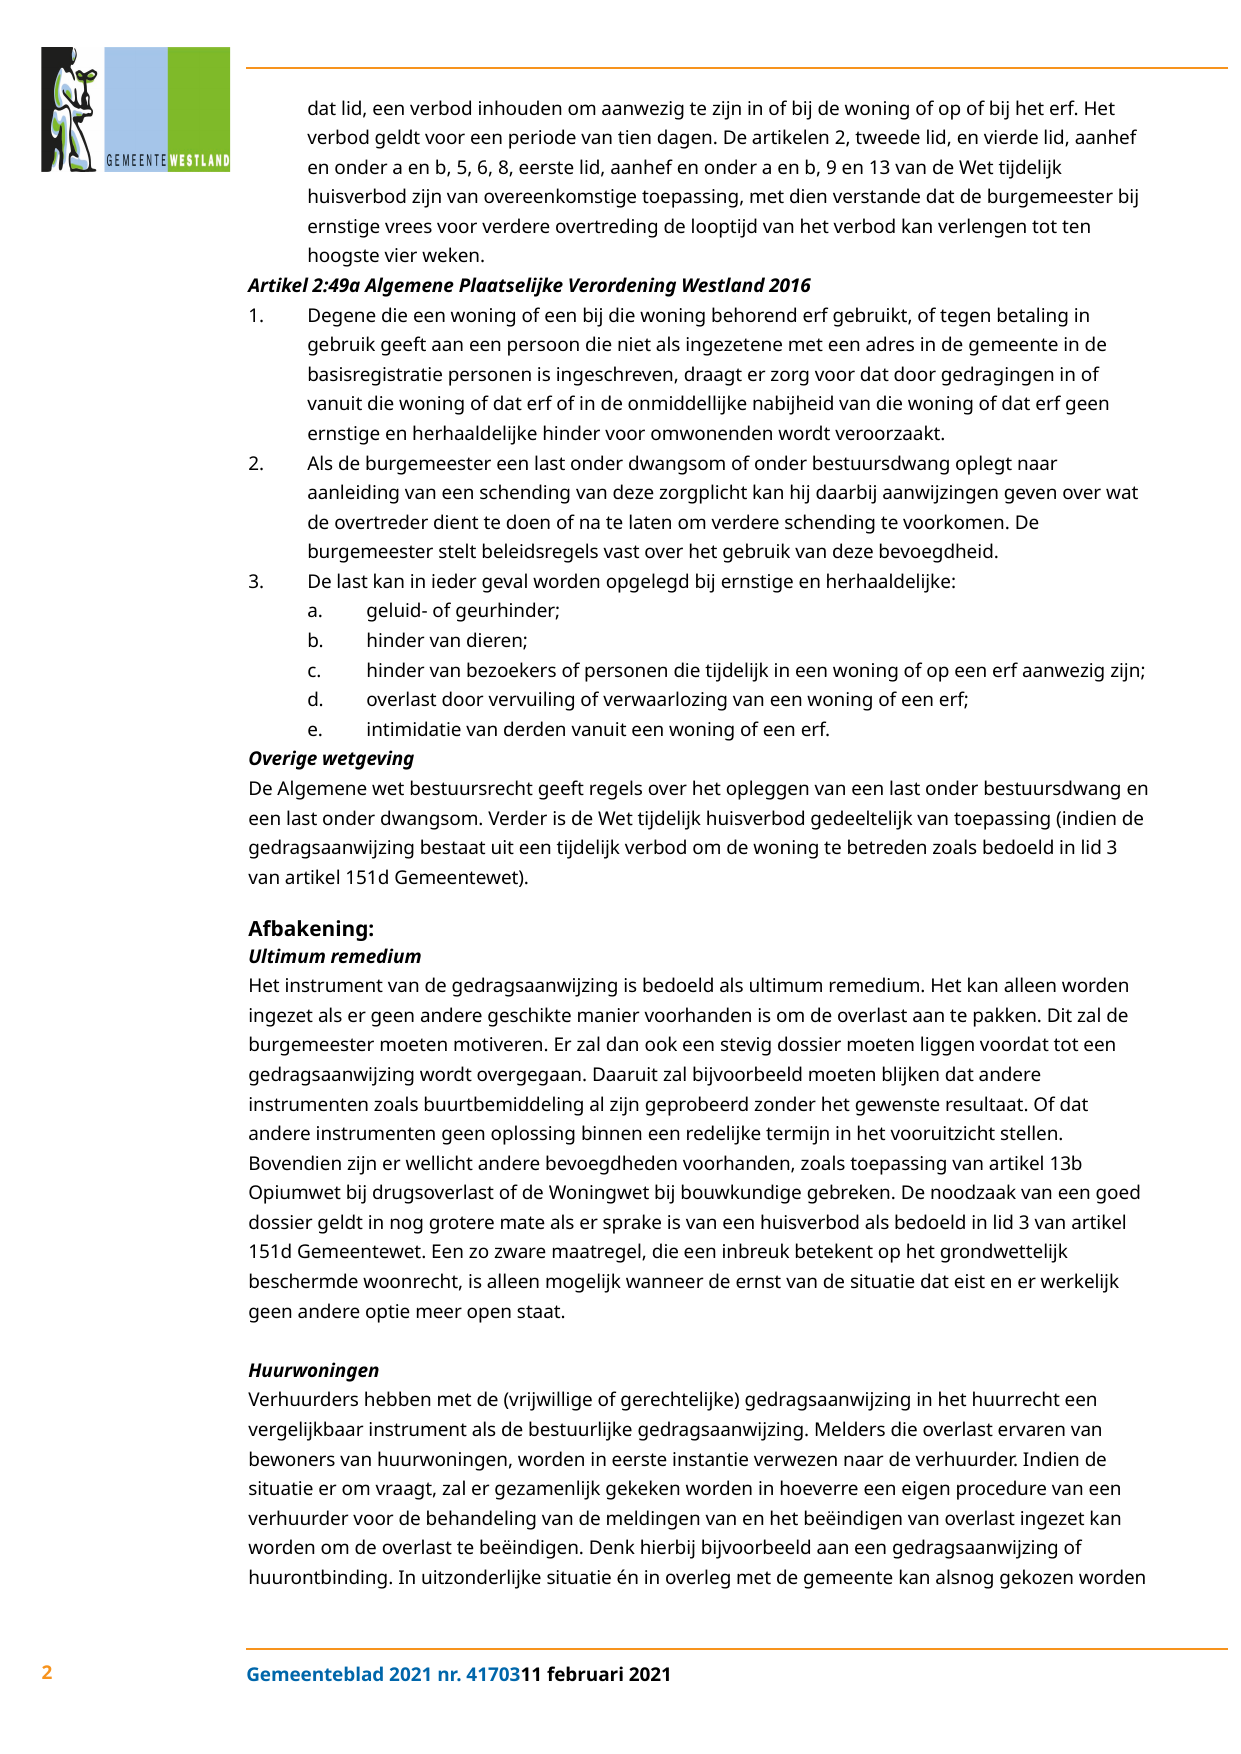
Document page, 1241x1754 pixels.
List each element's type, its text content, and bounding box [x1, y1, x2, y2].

list De last kan in ieder geval worden opgelegd bij ernstige en herhaaldelijke: [248, 568, 1152, 594]
picture [41, 47, 231, 172]
text Ultimum remedium [248, 943, 1152, 968]
list dat lid, een verbod inhouden om aanwezig te zijn in of bij de woning of op of bij het erf. Het verbod geldt voor een periode van tien dagen. De artikelen 2, tweede lid, en vierde lid, aanhef en onder a en b, 5, 6, 8, eerste lid, aanhef en onder a en b, 9 en 13 van de Wet tijdelijk huisverbod zijn van overeenkomstige toepassing, met dien verstande dat de burgemeester bij ernstige vrees voor verdere overtreding de looptijd van het verbod kan verlengen tot ten hoogste vier weken. [248, 95, 1152, 268]
list Als de burgemeester een last onder dwangsom of onder bestuursdwang oplegt naar aanleiding van een schending van deze zorgplicht kan hij daarbij aanwijzingen geven over wat de overtreder dient te doen of na te laten om verdere schending te voorkomen. De burgemeester stelt beleidsregels vast over het gebruik van deze bevoegdheid. [248, 450, 1152, 564]
list geluid- of geurhinder; [307, 598, 1152, 623]
text Artikel 2:49a Algemene Plaatselijke Verordening Westland 2016 [248, 272, 1152, 298]
text De Algemene wet bestuursrecht geeft regels over het opleggen van een last onder bestuursdwang en een last onder dwangsom. Verder is de Wet tijdelijk huisverbod gedeeltelijk van toepassing (indien de gedragsaanwijzing bestaat uit een tijdelijk verbod om de woning te betreden zoals bedoeld in lid 3 van artikel 151d Gemeentewet). [248, 775, 1152, 890]
text Afbakening: [248, 914, 1152, 943]
text Overige wetgeving [248, 746, 1152, 771]
list overlast door vervuiling of verwaarlozing van een woning of een erf; [307, 686, 1152, 712]
text Het instrument van de gedragsaanwijzing is bedoeld als ultimum remedium. Het kan alleen worden ingezet als er geen andere geschikte manier voorhanden is om de overlast aan te pakken. Dit zal de burgemeester moeten motiveren. Er zal dan ook een stevig dossier moeten liggen voordat tot een gedragsaanwijzing wordt overgegaan. Daaruit zal bijvoorbeeld moeten blijken dat andere instrumenten zoals buurtbemiddeling al zijn geprobeerd zonder het gewenste resultaat. Of dat andere instrumenten geen oplossing binnen een redelijke termijn in het vooruitzicht stellen. Bovendien zijn er wellicht andere bevoegdheden voorhanden, zoals toepassing van artikel 13b Opiumwet bij drugsoverlast of de Woningwet bij bouwkundige gebreken. De noodzaak van een goed dossier geldt in nog grotere mate als er sprake is van een huisverbod als bedoeld in lid 3 van artikel 151d Gemeentewet. Een zo zware maatregel, die een inbreuk betekent op het grondwettelijk beschermde woonrecht, is alleen mogelijk wanneer de ernst van de situatie dat eist en er werkelijk geen andere optie meer open staat. [248, 972, 1152, 1323]
list hinder van dieren; [307, 627, 1152, 653]
list Degene die een woning of een bij die woning behorend erf gebruikt, of tegen betaling in gebruik geeft aan een persoon die niet als ingezetene met een adres in de gemeente in de basisregistratie personen is ingeschreven, draagt er zorg voor dat door gedragingen in of vanuit die woning of dat erf of in de onmiddellijke nabijheid van die woning of dat erf geen ernstige en herhaaldelijke hinder voor omwonenden wordt veroorzaakt. [248, 302, 1152, 446]
list hinder van bezoekers of personen die tijdelijk in een woning of op een erf aanwezig zijn; [307, 657, 1152, 683]
text Huurwoningen [248, 1357, 1152, 1383]
text Verhuurders hebben met de (vrijwillige of gerechtelijke) gedragsaanwijzing in het huurrecht een vergelijkbaar instrument als de bestuurlijke gedragsaanwijzing. Melders die overlast ervaren van bewoners van huurwoningen, worden in eerste instantie verwezen naar de verhuurder. Indien de situatie er om vraagt, zal er gezamenlijk gekeken worden in hoeverre een eigen procedure van een verhuurder voor de behandeling van de meldingen van en het beëindigen van overlast ingezet kan worden om de overlast te beëindigen. Denk hierbij bijvoorbeeld aan een gedragsaanwijzing of huurontbinding. In uitzonderlijke situatie én in overleg met de gemeente kan alsnog gekozen worden [248, 1387, 1152, 1590]
list intimidatie van derden vanuit een woning of een erf. [307, 716, 1152, 742]
